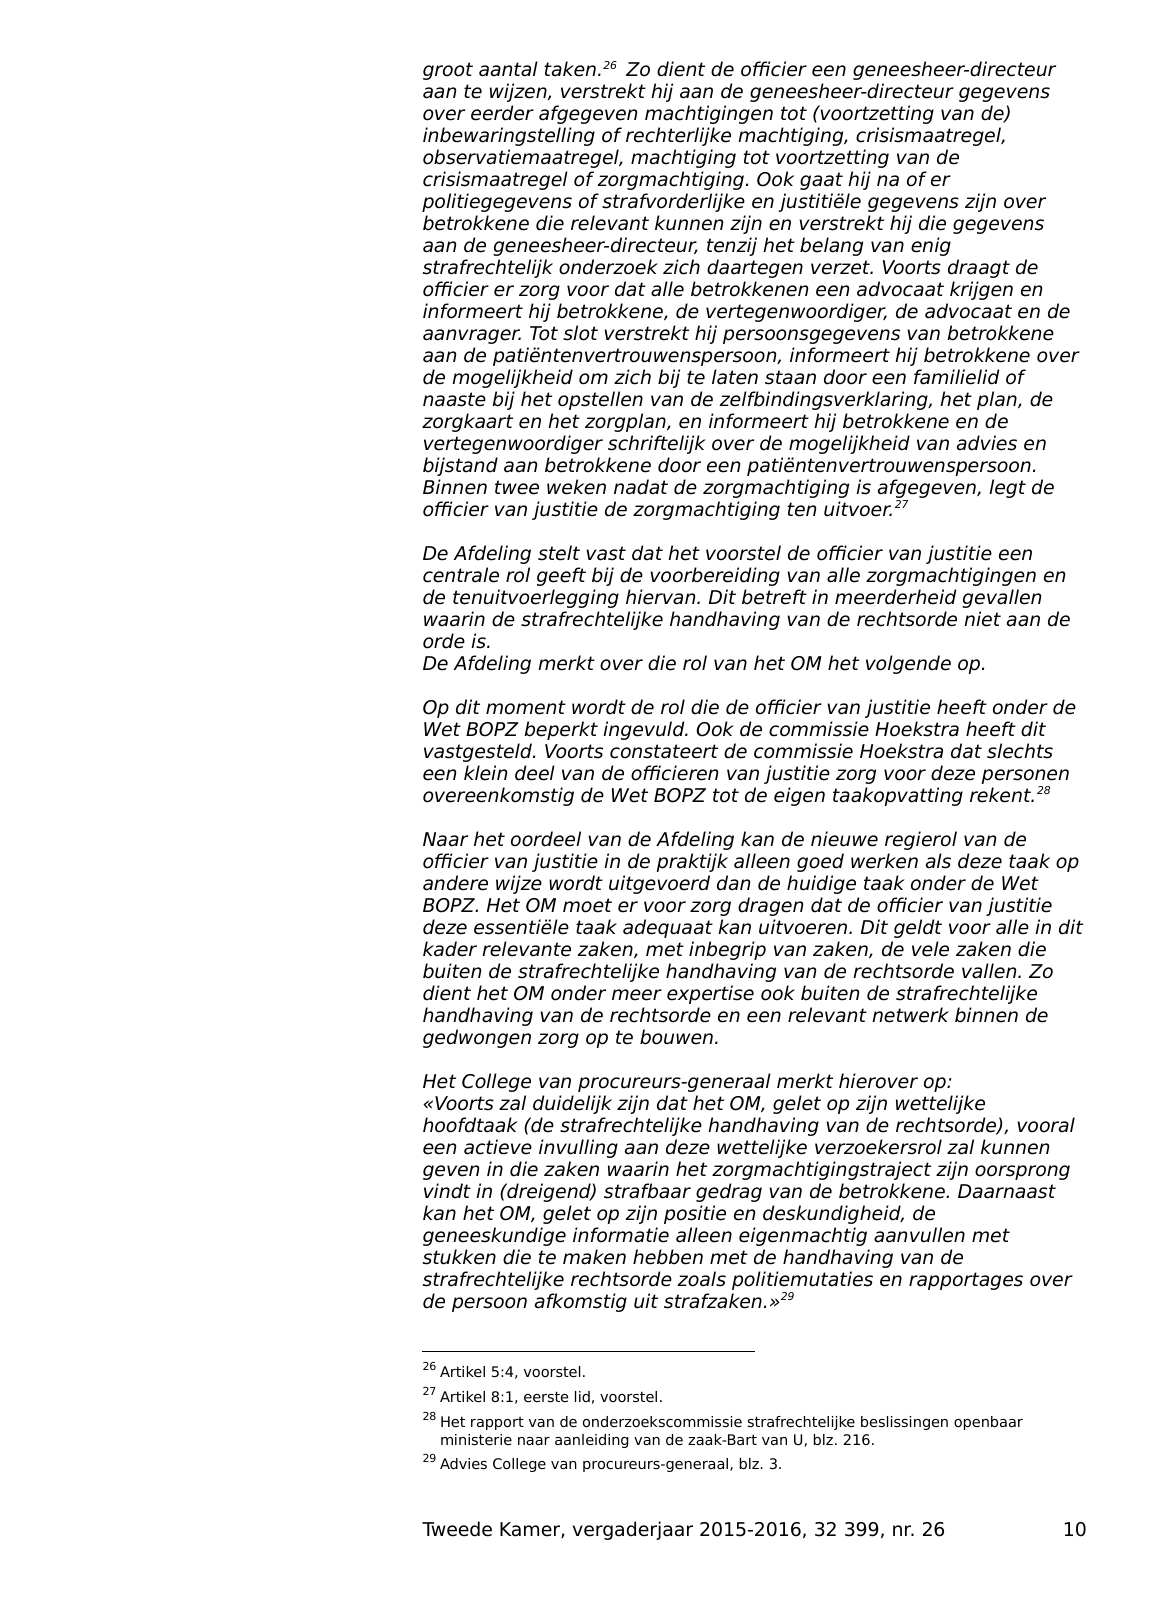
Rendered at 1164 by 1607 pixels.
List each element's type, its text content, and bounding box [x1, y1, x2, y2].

text Het rapport van de onderzoekscommissie strafrechtelijke beslissingen openbaar ministerie naar aanleiding van de zaak-Bart van U, blz. 216. [422, 1410, 1087, 1449]
text De Afdeling merkt over die rol van het OM het volgende op. [422, 653, 1087, 675]
text De Afdeling stelt vast dat het voorstel de officier van justitie een centrale rol geeft bij de voorbereiding van alle zorgmachtigingen en de tenuitvoerlegging hiervan. Dit betreft in meerderheid gevallen waarin de strafrechtelijke handhaving van de rechtsorde niet aan de orde is. [422, 543, 1087, 653]
text Op dit moment wordt de rol die de officier van justitie heeft onder de Wet BOPZ beperkt ingevuld. Ook de commissie Hoekstra heeft dit vastgesteld. Voorts constateert de commissie Hoekstra dat slechts een klein deel van de officieren van justitie zorg voor deze personen overeenkomstig de Wet BOPZ tot de eigen taakopvatting rekent. [422, 697, 1087, 807]
text Advies College van procureurs-generaal, blz. 3. [422, 1452, 1087, 1474]
text Naar het oordeel van de Afdeling kan de nieuwe regierol van de officier van justitie in de praktijk alleen goed werken als deze taak op andere wijze wordt uitgevoerd dan de huidige taak onder de Wet BOPZ. Het OM moet er voor zorg dragen dat de officier van justitie deze essentiële taak adequaat kan uitvoeren. Dit geldt voor alle in dit kader relevante zaken, met inbegrip van zaken, de vele zaken die buiten de strafrechtelijke handhaving van de rechtsorde vallen. Zo dient het OM onder meer expertise ook buiten de strafrechtelijke handhaving van de rechtsorde en een relevant netwerk binnen de gedwongen zorg op te bouwen. [422, 829, 1087, 1049]
text Artikel 5:4, voorstel. [422, 1360, 1087, 1382]
text Artikel 8:1, eerste lid, voorstel. [422, 1385, 1087, 1407]
text Het College van procureurs-generaal merkt hierover op: [422, 1071, 1087, 1093]
text «Voorts zal duidelijk zijn dat het OM, gelet op zijn wettelijke hoofdtaak (de strafrechtelijke handhaving van de rechtsorde), vooral een actieve invulling aan deze wettelijke verzoekersrol zal kunnen geven in die zaken waarin het zorgmachtigingstraject zijn oorsprong vindt in (dreigend) strafbaar gedrag van de betrokkene. Daarnaast kan het OM, gelet op zijn positie en deskundigheid, de geneeskundige informatie alleen eigenmachtig aanvullen met stukken die te maken hebben met de handhaving van de strafrechtelijke rechtsorde zoals politiemutaties en rapportages over de persoon afkomstig uit strafzaken.» [422, 1093, 1087, 1313]
text groot aantal taken. Zo dient de officier een geneesheer-directeur aan te wijzen, verstrekt hij aan de geneesheer-directeur gegevens over eerder afgegeven machtigingen tot (voortzetting van de) inbewaringstelling of rechterlijke machtiging, crisismaatregel, observatiemaatregel, machtiging tot voortzetting van de crisismaatregel of zorgmachtiging. Ook gaat hij na of er politiegegevens of strafvorderlijke en justitiële gegevens zijn over betrokkene die relevant kunnen zijn en verstrekt hij die gegevens aan de geneesheer-directeur, tenzij het belang van enig strafrechtelijk onderzoek zich daartegen verzet. Voorts draagt de officier er zorg voor dat alle betrokkenen een advocaat krijgen en informeert hij betrokkene, de vertegenwoordiger, de advocaat en de aanvrager. Tot slot verstrekt hij persoonsgegevens van betrokkene aan de patiëntenvertrouwenspersoon, informeert hij betrokkene over de mogelijkheid om zich bij te laten staan door een familielid of naaste bij het opstellen van de zelfbindingsverklaring, het plan, de zorgkaart en het zorgplan, en informeert hij betrokkene en de vertegenwoordiger schriftelijk over de mogelijkheid van advies en bijstand aan betrokkene door een patiëntenvertrouwenspersoon. Binnen twee weken nadat de zorgmachtiging is afgegeven, legt de officier van justitie de zorgmachtiging ten uitvoer. [422, 59, 1087, 521]
